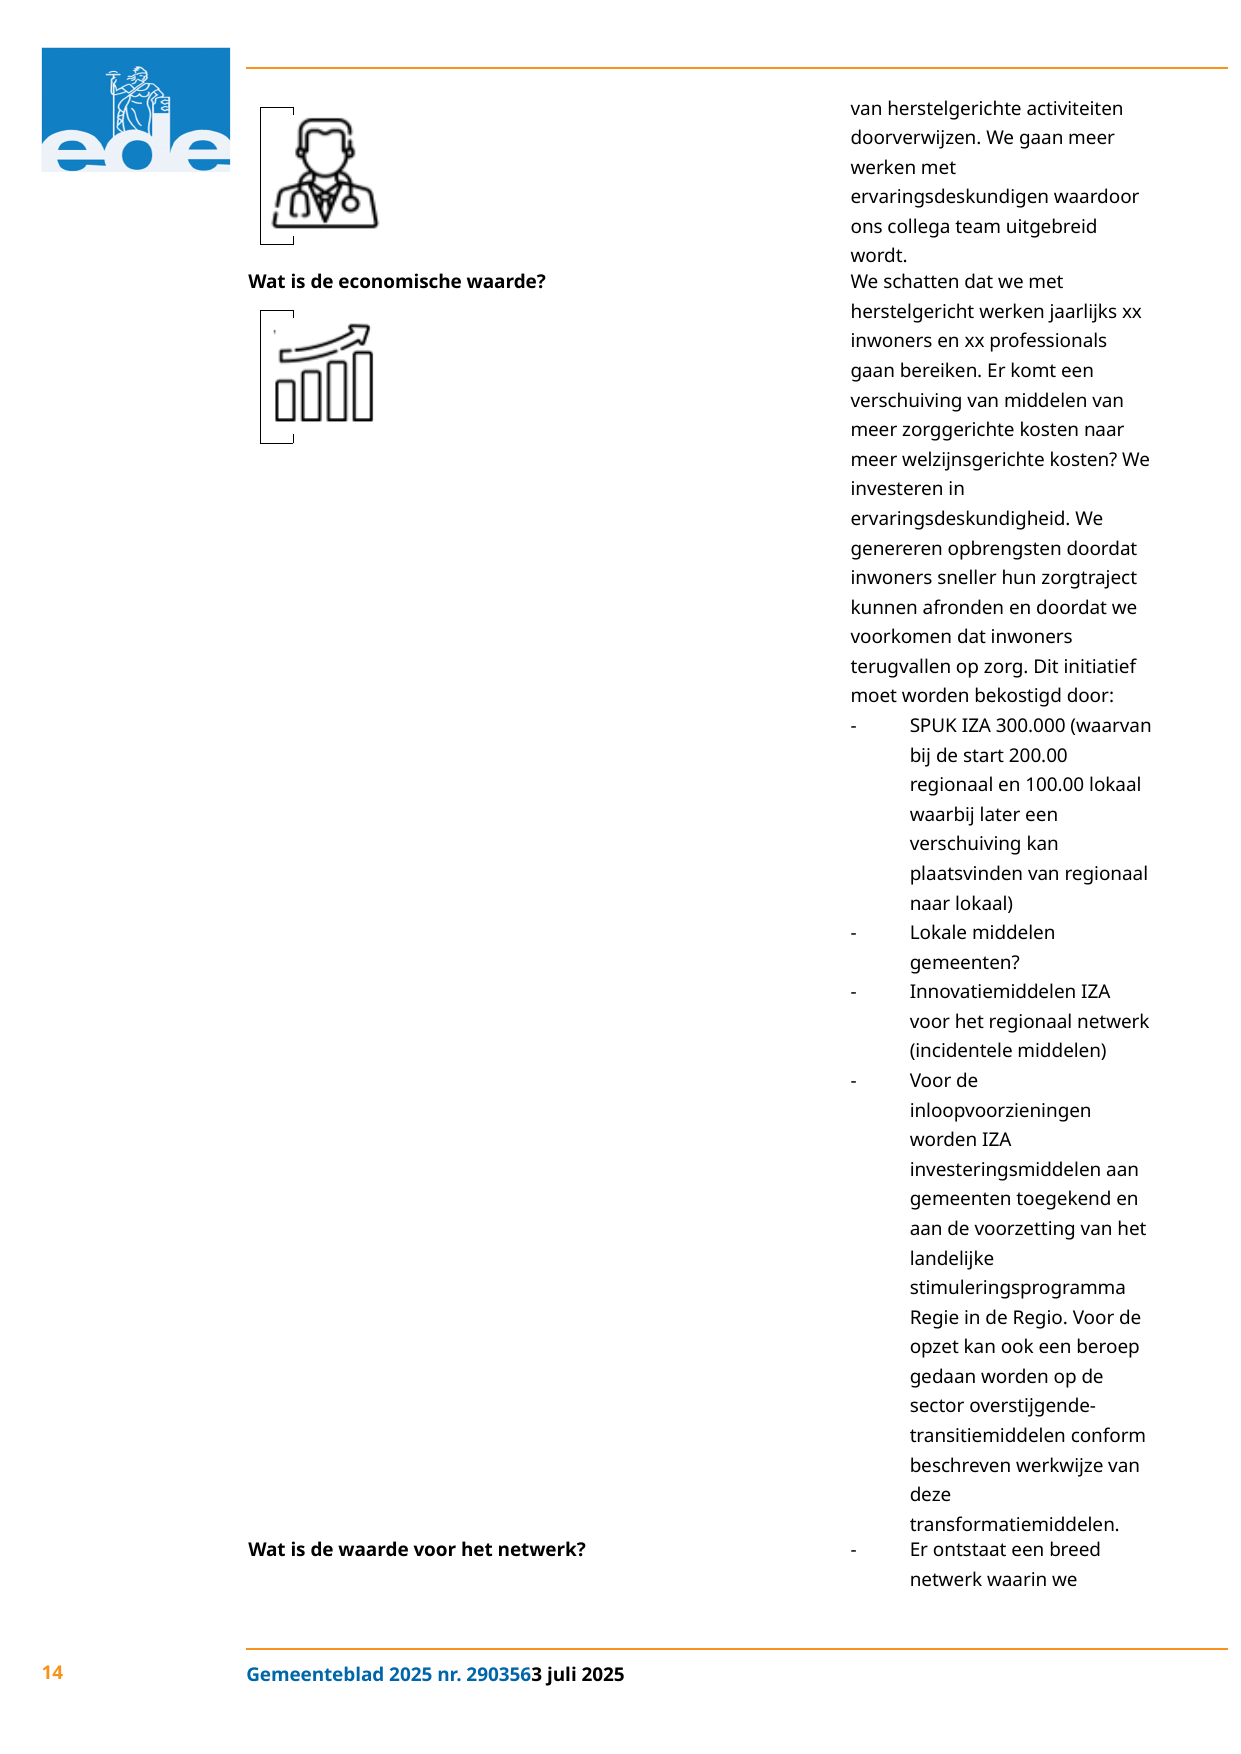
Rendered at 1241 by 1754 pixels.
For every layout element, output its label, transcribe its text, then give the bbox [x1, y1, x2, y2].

table_cell van herstelgerichte activiteiten doorverwijzen. We gaan meer werken met ervaringsdeskundigen waardoor ons collega team uitgebreid wordt. [850, 95, 1152, 268]
table_cell Wat is de waarde voor het netwerk? [248, 1537, 850, 1592]
picture [41, 47, 231, 172]
picture [268, 115, 387, 236]
picture [268, 318, 387, 434]
table_cell Er ontstaat een breed netwerk waarin we [850, 1537, 1152, 1592]
table_cell Wat is de economische waarde? [248, 269, 850, 1537]
table_cell [248, 95, 850, 268]
table_cell We schatten dat we met herstelgericht werken jaarlijks xx inwoners en xx professionals gaan bereiken. Er komt een verschuiving van middelen van meer zorggerichte kosten naar meer welzijnsgerichte kosten? We investeren in ervaringsdeskundigheid. We genereren opbrengsten doordat inwoners sneller hun zorgtraject kunnen afronden en doordat we voorkomen dat inwoners terugvallen op zorg. Dit initiatief moet worden bekostigd door: SPUK IZA 300.000 (waarvan bij de start 200.00 regionaal en 100.00 lokaal waarbij later een verschuiving kan plaatsvinden van regionaal naar lokaal) Lokale middelen gemeenten? Innovatiemiddelen IZA voor het regionaal netwerk (incidentele middelen) Voor de inloopvoorzieningen worden IZA investeringsmiddelen aan gemeenten toegekend en aan de voorzetting van het landelijke stimuleringsprogramma Regie in de Regio. Voor de opzet kan ook een beroep gedaan worden op de sector overstijgende-transitiemiddelen conform beschreven werkwijze van deze transformatiemiddelen. [850, 269, 1152, 1537]
